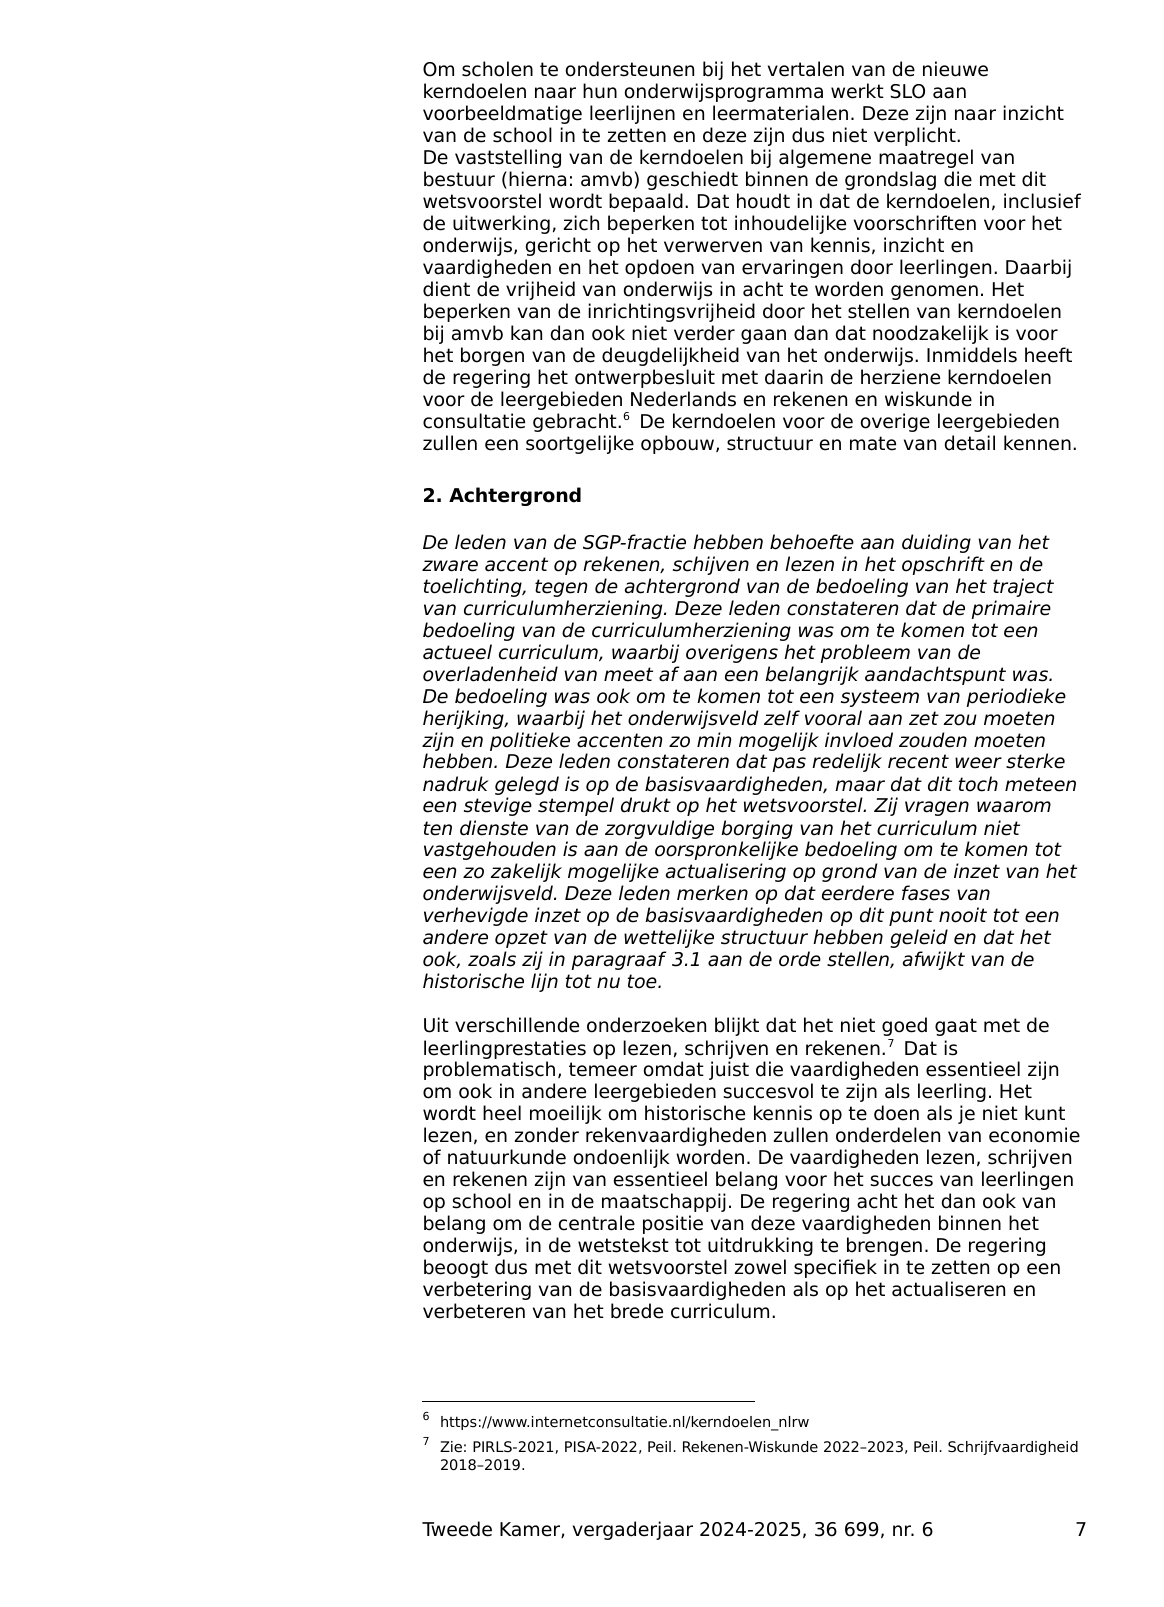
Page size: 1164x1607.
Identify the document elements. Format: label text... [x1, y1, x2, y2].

subtitle 2. Achtergrond [422, 485, 1087, 507]
text Zie: PIRLS-2021, PISA-2022, Peil. Rekenen-Wiskunde 2022–2023, Peil. Schrijfvaardigheid 2018–2019. [422, 1435, 1087, 1474]
text De vaststelling van de kerndoelen bij algemene maatregel van bestuur (hierna: amvb) geschiedt binnen de grondslag die met dit wetsvoorstel wordt bepaald. Dat houdt in dat de kerndoelen, inclusief de uitwerking, zich beperken tot inhoudelijke voorschriften voor het onderwijs, gericht op het verwerven van kennis, inzicht en vaardigheden en het opdoen van ervaringen door leerlingen. Daarbij dient de vrijheid van onderwijs in acht te worden genomen. Het beperken van de inrichtingsvrijheid door het stellen van kerndoelen bij amvb kan dan ook niet verder gaan dan dat noodzakelijk is voor het borgen van de deugdelijkheid van het onderwijs. Inmiddels heeft de regering het ontwerpbesluit met daarin de herziene kerndoelen voor de leergebieden Nederlands en rekenen en wiskunde in consultatie gebracht. De kerndoelen voor de overige leergebieden zullen een soortgelijke opbouw, structuur en mate van detail kennen. [422, 147, 1087, 455]
text Uit verschillende onderzoeken blijkt dat het niet goed gaat met de leerlingprestaties op lezen, schrijven en rekenen. Dat is problematisch, temeer omdat juist die vaardigheden essentieel zijn om ook in andere leergebieden succesvol te zijn als leerling. Het wordt heel moeilijk om historische kennis op te doen als je niet kunt lezen, en zonder rekenvaardigheden zullen onderdelen van economie of natuurkunde ondoenlijk worden. De vaardigheden lezen, schrijven en rekenen zijn van essentieel belang voor het succes van leerlingen op school en in de maatschappij. De regering acht het dan ook van belang om de centrale positie van deze vaardigheden binnen het onderwijs, in de wetstekst tot uitdrukking te brengen. De regering beoogt dus met dit wetsvoorstel zowel specifiek in te zetten op een verbetering van de basisvaardigheden als op het actualiseren en verbeteren van het brede curriculum. [422, 1015, 1087, 1323]
text De leden van de SGP-fractie hebben behoefte aan duiding van het zware accent op rekenen, schijven en lezen in het opschrift en de toelichting, tegen de achtergrond van de bedoeling van het traject van curriculumherziening. Deze leden constateren dat de primaire bedoeling van de curriculumherziening was om te komen tot een actueel curriculum, waarbij overigens het probleem van de overladenheid van meet af aan een belangrijk aandachtspunt was. De bedoeling was ook om te komen tot een systeem van periodieke herijking, waarbij het onderwijsveld zelf vooral aan zet zou moeten zijn en politieke accenten zo min mogelijk invloed zouden moeten hebben. Deze leden constateren dat pas redelijk recent weer sterke nadruk gelegd is op de basisvaardigheden, maar dat dit toch meteen een stevige stempel drukt op het wetsvoorstel. Zij vragen waarom ten dienste van de zorgvuldige borging van het curriculum niet vastgehouden is aan de oorspronkelijke bedoeling om te komen tot een zo zakelijk mogelijke actualisering op grond van de inzet van het onderwijsveld. Deze leden merken op dat eerdere fases van verhevigde inzet op de basisvaardigheden op dit punt nooit tot een andere opzet van de wettelijke structuur hebben geleid en dat het ook, zoals zij in paragraaf 3.1 aan de orde stellen, afwijkt van de historische lijn tot nu toe. [422, 532, 1087, 993]
text Om scholen te ondersteunen bij het vertalen van de nieuwe kerndoelen naar hun onderwijsprogramma werkt SLO aan voorbeeldmatige leerlijnen en leermaterialen. Deze zijn naar inzicht van de school in te zetten en deze zijn dus niet verplicht. [422, 59, 1087, 147]
text https://www.internetconsultatie.nl/kerndoelen_nlrw [422, 1410, 1087, 1432]
